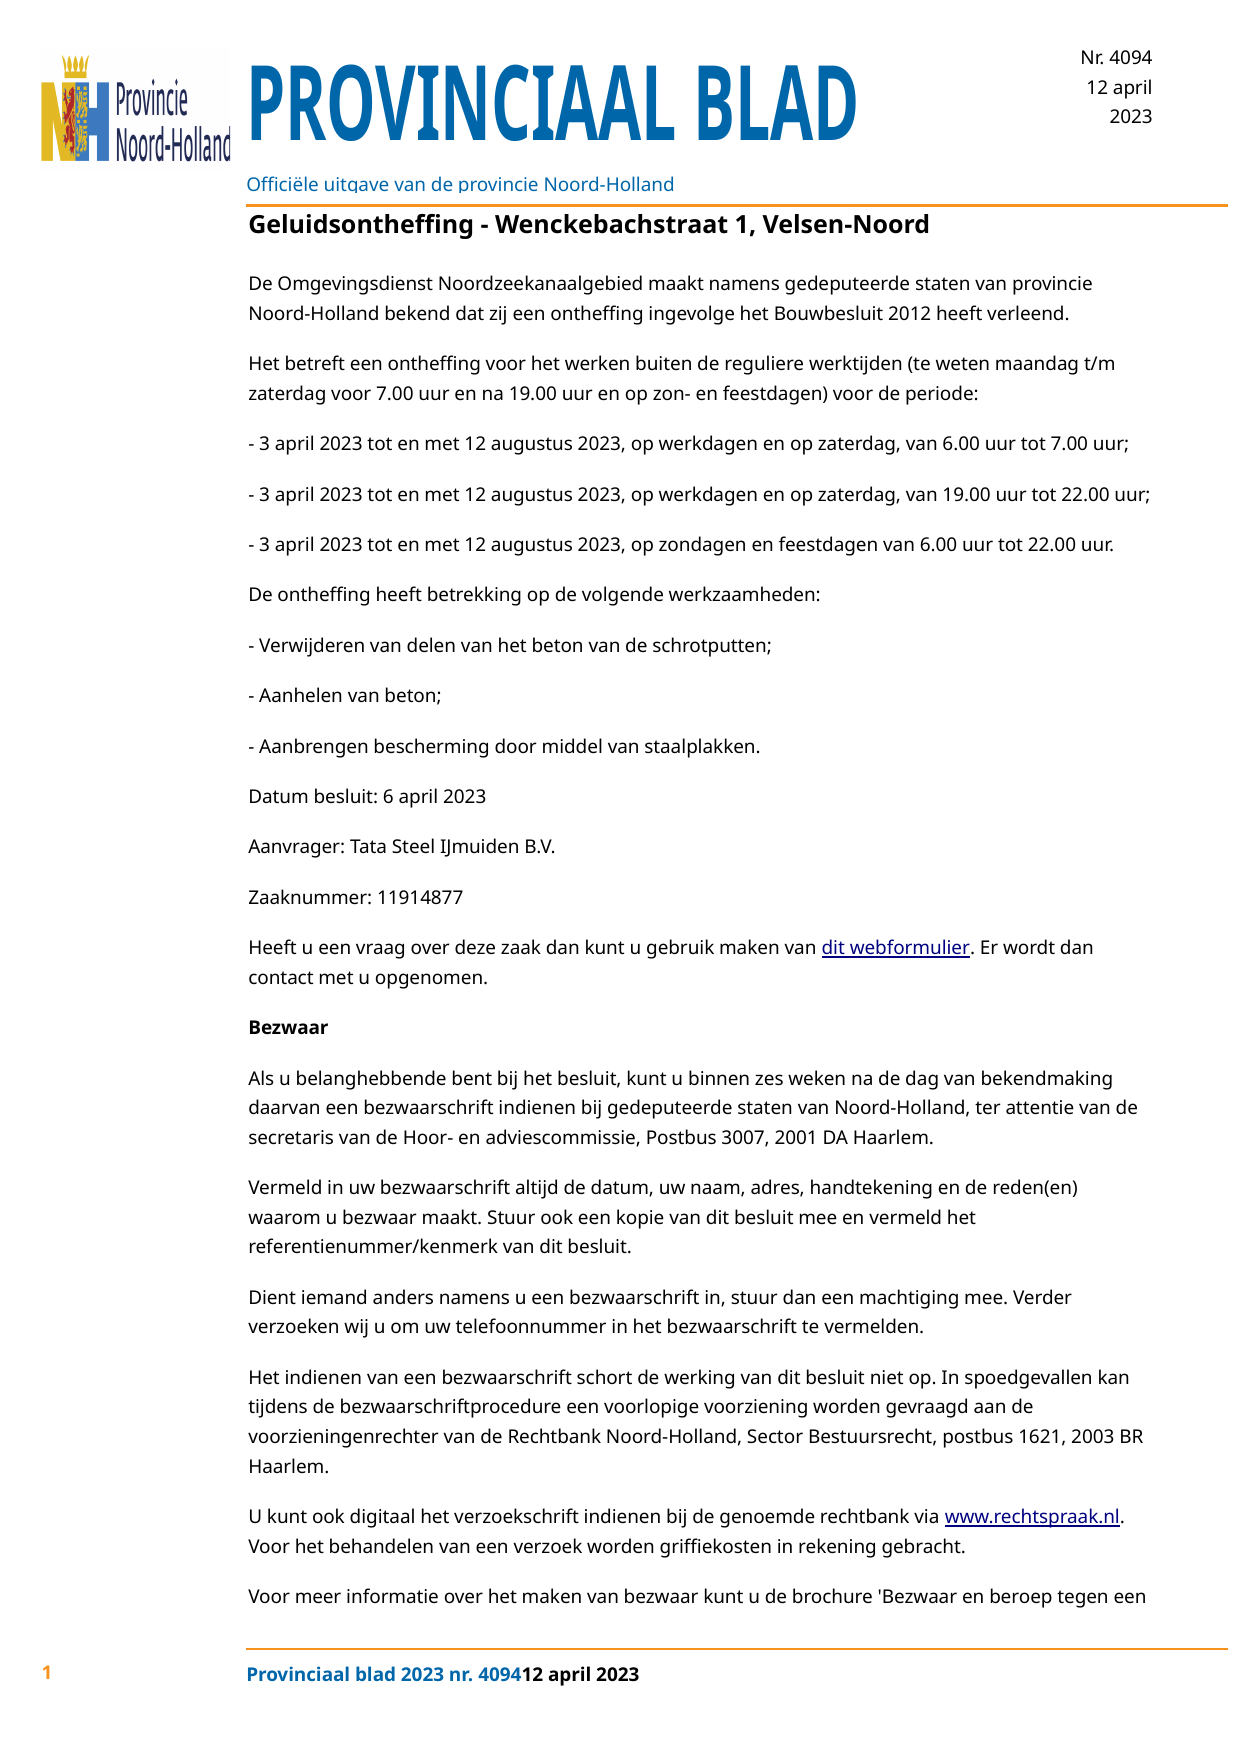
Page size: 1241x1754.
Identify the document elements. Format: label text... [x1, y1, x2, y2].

picture [41, 47, 231, 172]
text - 3 april 2023 tot en met 12 augustus 2023, op werkdagen en op zaterdag, van 6.00 uur tot 7.00 uur; [248, 430, 1152, 456]
text Het betreft een ontheffing voor het werken buiten de reguliere werktijden (te weten maandag t/m zaterdag voor 7.00 uur en na 19.00 uur en op zon- en feestdagen) voor de periode: [248, 350, 1152, 406]
text Heeft u een vraag over deze zaak dan kunt u gebruik maken van dit webformulier. Er wordt dan contact met u opgenomen. [248, 934, 1152, 990]
text U kunt ook digitaal het verzoekschrift indienen bij de genoemde rechtbank via www.rechtspraak.nl. Voor het behandelen van een verzoek worden griffiekosten in rekening gebracht. [248, 1503, 1152, 1558]
text - 3 april 2023 tot en met 12 augustus 2023, op zondagen en feestdagen van 6.00 uur tot 22.00 uur. [248, 531, 1152, 557]
text Het indienen van een bezwaarschrift schort de werking van dit besluit niet op. In spoedgevallen kan tijdens de bezwaarschriftprocedure een voorlopige voorziening worden gevraagd aan de voorzieningenrechter van de Rechtbank Noord-Holland, Sector Bestuursrecht, postbus 1621, 2003 BR Haarlem. [248, 1364, 1152, 1478]
text Vermeld in uw bezwaarschrift altijd de datum, uw naam, adres, handtekening en de reden(en) waarom u bezwaar maakt. Stuur ook een kopie van dit besluit mee en vermeld het referentienummer/kenmerk van dit besluit. [248, 1174, 1152, 1259]
text De Omgevingsdienst Noordzeekanaalgebied maakt namens gedeputeerde staten van provincie Noord-Holland bekend dat zij een ontheffing ingevolge het Bouwbesluit 2012 heeft verleend. [248, 270, 1152, 326]
text Voor meer informatie over het maken van bezwaar kunt u de brochure 'Bezwaar en beroep tegen een [248, 1583, 1152, 1609]
text Zaaknummer: 11914877 [248, 884, 1152, 910]
text Als u belanghebbende bent bij het besluit, kunt u binnen zes weken na de dag van bekendmaking daarvan een bezwaarschrift indienen bij gedeputeerde staten van Noord-Holland, ter attentie van de secretaris van de Hoor- en adviescommissie, Postbus 3007, 2001 DA Haarlem. [248, 1065, 1152, 1150]
text Aanvrager: Tata Steel IJmuiden B.V. [248, 834, 1152, 859]
text - Aanbrengen bescherming door middel van staalplakken. [248, 733, 1152, 758]
text Dient iemand anders namens u een bezwaarschrift in, stuur dan een machtiging mee. Verder verzoeken wij u om uw telefoonnummer in het bezwaarschrift te vermelden. [248, 1284, 1152, 1339]
text - 3 april 2023 tot en met 12 augustus 2023, op werkdagen en op zaterdag, van 19.00 uur tot 22.00 uur; [248, 481, 1152, 506]
text De ontheffing heeft betrekking op de volgende werkzaamheden: [248, 582, 1152, 607]
text Bezwaar [248, 1014, 1152, 1040]
text Geluidsontheffing - Wenckebachstraat 1, Velsen-Noord [248, 207, 1152, 241]
text - Verwijderen van delen van het beton van de schrotputten; [248, 632, 1152, 658]
text Datum besluit: 6 april 2023 [248, 783, 1152, 809]
text - Aanhelen van beton; [248, 682, 1152, 708]
